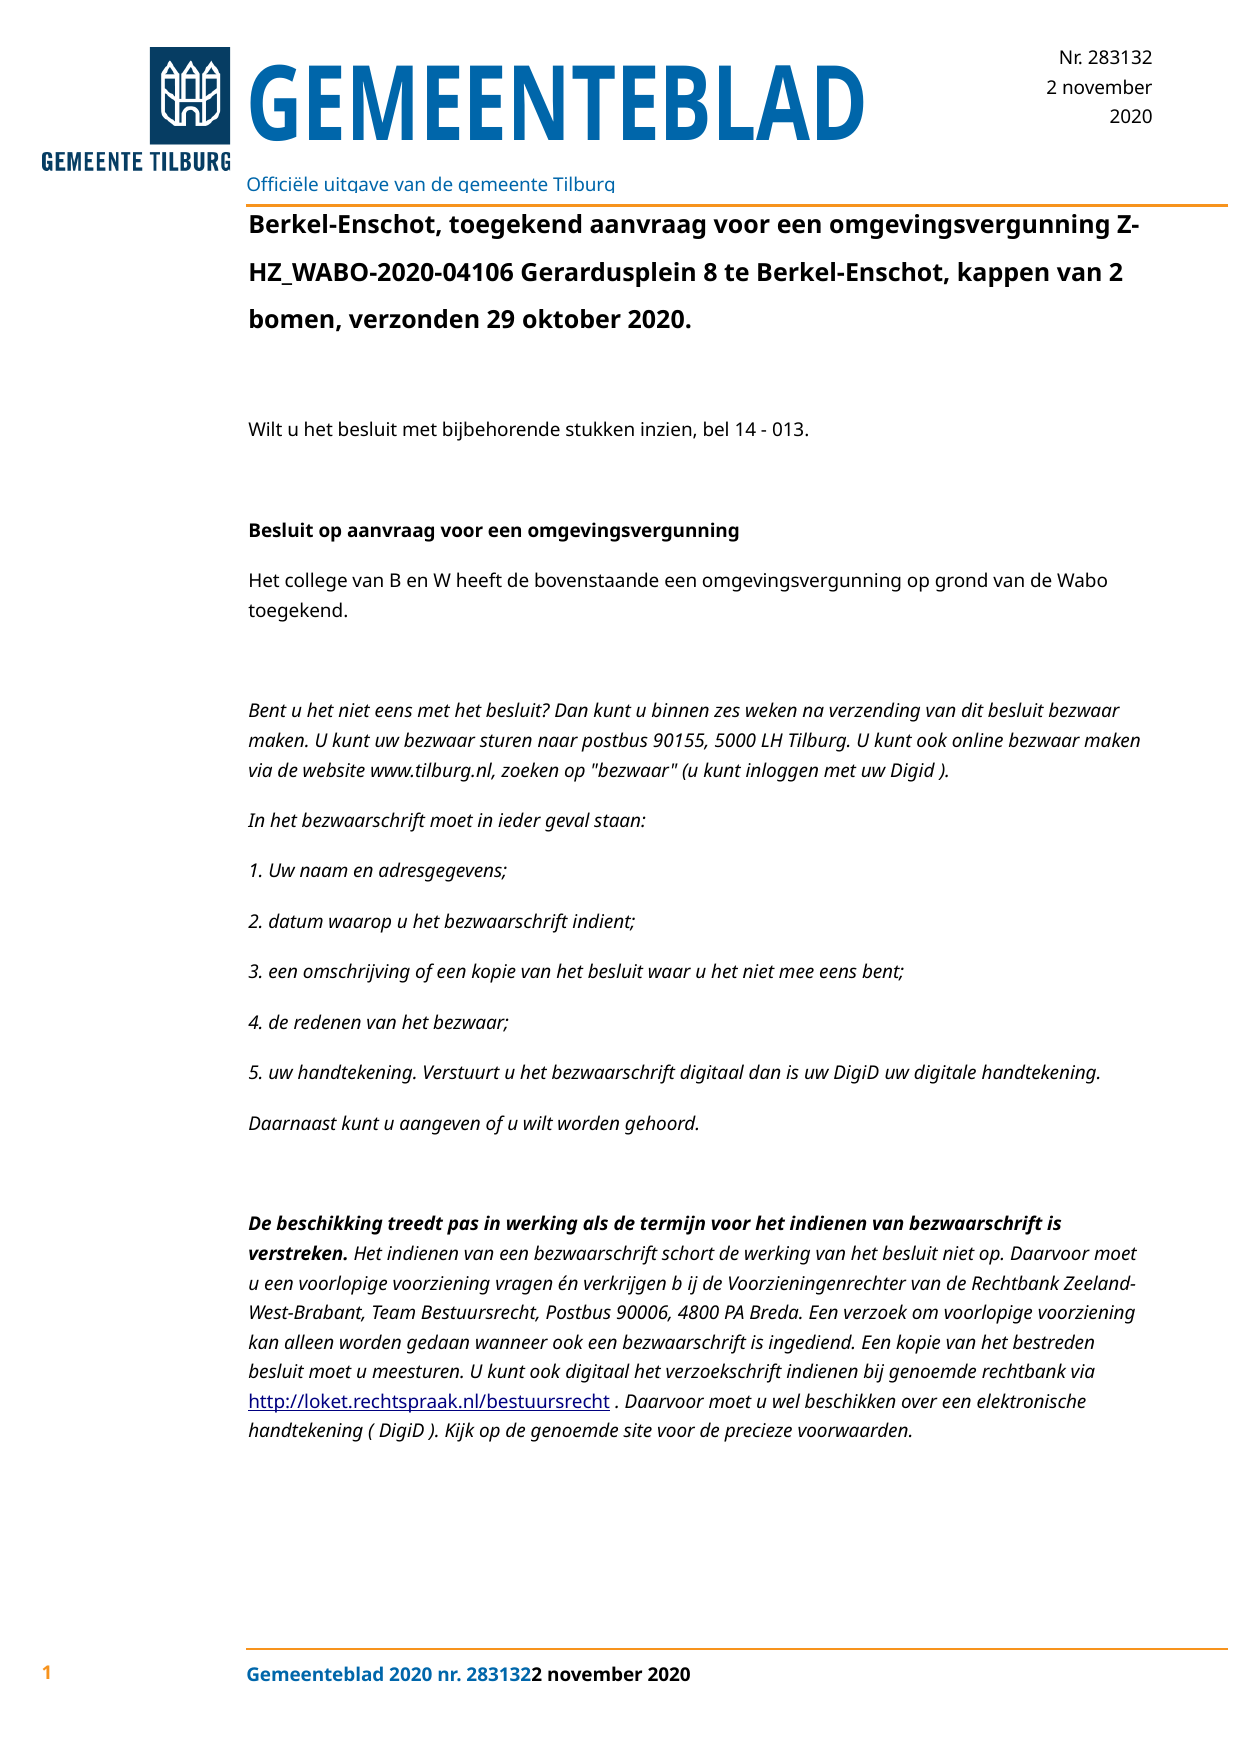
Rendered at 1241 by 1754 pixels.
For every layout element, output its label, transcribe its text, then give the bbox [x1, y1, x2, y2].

text Bent u het niet eens met het besluit? Dan kunt u binnen zes weken na verzending van dit besluit bezwaar maken. U kunt uw bezwaar sturen naar postbus 90155, 5000 LH Tilburg. U kunt ook online bezwaar maken via de website www.tilburg.nl, zoeken op "bezwaar" (u kunt inloggen met uw Digid ). [248, 698, 1152, 782]
text 5. uw handtekening. Verstuurt u het bezwaarschrift digitaal dan is uw DigiD uw digitale handtekening. [248, 1059, 1152, 1085]
text 4. de redenen van het bezwaar; [248, 1009, 1152, 1034]
text De beschikking treedt pas in werking als de termijn voor het indienen van bezwaarschrift is verstreken. Het indienen van een bezwaarschrift schort de werking van het besluit niet op. Daarvoor moet u een voorlopige voorziening vragen én verkrijgen b ij de Voorzieningenrechter van de Rechtbank Zeeland-West-Brabant, Team Bestuursrecht, Postbus 90006, 4800 PA Breda. Een verzoek om voorlopige voorziening kan alleen worden gedaan wanneer ook een bezwaarschrift is ingediend. Een kopie van het bestreden besluit moet u meesturen. U kunt ook digitaal het verzoekschrift indienen bij genoemde rechtbank via http://loket.rechtspraak.nl/bestuursrecht . Daarvoor moet u wel beschikken over een elektronische handtekening ( DigiD ). Kijk op de genoemde site voor de precieze voorwaarden. [248, 1211, 1152, 1443]
text 3. een omschrijving of een kopie van het besluit waar u het niet mee eens bent; [248, 958, 1152, 984]
text 1. Uw naam en adresgegevens; [248, 858, 1152, 883]
text 2. datum waarop u het bezwaarschrift indient; [248, 908, 1152, 934]
text Besluit op aanvraag voor een omgevingsvergunning [248, 517, 1152, 542]
text Wilt u het besluit met bijbehorende stukken inzien, bel 14 - 013. [248, 416, 1152, 442]
picture [41, 47, 231, 172]
text In het bezwaarschrift moet in ieder geval staan: [248, 807, 1152, 833]
text Daarnaast kunt u aangeven of u wilt worden gehoord. [248, 1110, 1152, 1135]
text Het college van B en W heeft de bovenstaande een omgevingsvergunning op grond van de Wabo toegekend. [248, 567, 1152, 622]
text Berkel-Enschot, toegekend aanvraag voor een omgevingsvergunning Z-HZ_WABO-2020-04106 Gerardusplein 8 te Berkel-Enschot, kappen van 2 bomen, verzonden 29 oktober 2020. [248, 207, 1152, 336]
